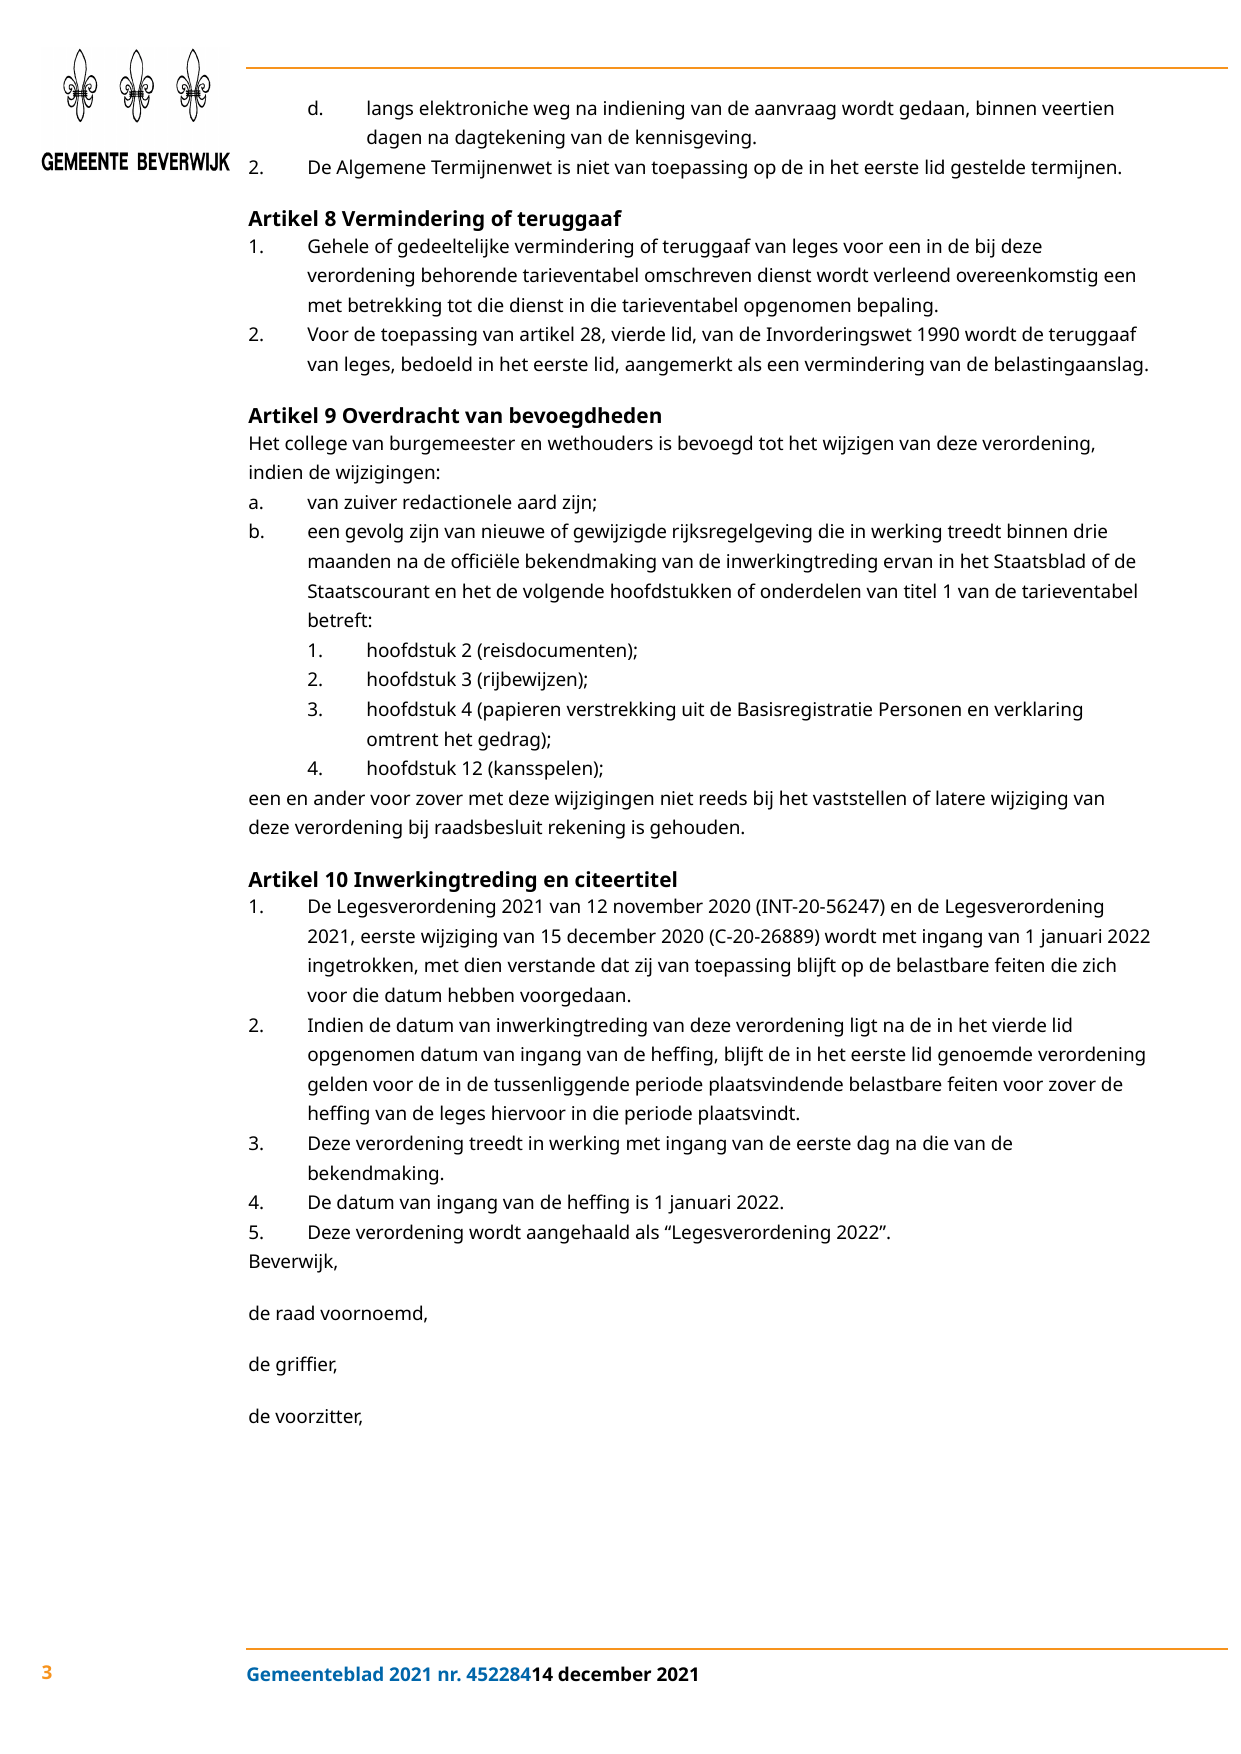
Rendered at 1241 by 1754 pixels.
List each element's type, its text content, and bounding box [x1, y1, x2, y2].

list hoofdstuk 3 (rijbewijzen); [307, 667, 1152, 692]
list Deze verordening treedt in werking met ingang van de eerste dag na die van de bekendmaking. [248, 1130, 1152, 1185]
text Het college van burgemeester en wethouders is bevoegd tot het wijzigen van deze verordening, indien de wijzigingen: [248, 430, 1152, 485]
list van zuiver redactionele aard zijn; [248, 489, 1152, 515]
list Deze verordening wordt aangehaald als “Legesverordening 2022”. [248, 1219, 1152, 1244]
text de griffier, [248, 1351, 1152, 1377]
text Artikel 9 Overdracht van bevoegdheden [248, 402, 1152, 430]
text de voorzitter, [248, 1403, 1152, 1428]
list Gehele of gedeeltelijke vermindering of teruggaaf van leges voor een in de bij deze verordening behorende tarieventabel omschreven dienst wordt verleend overeenkomstig een met betrekking tot die dienst in die tarieventabel opgenomen bepaling. [248, 233, 1152, 318]
text Artikel 8 Vermindering of teruggaaf [248, 204, 1152, 233]
list Indien de datum van inwerkingtreding van deze verordening ligt na de in het vierde lid opgenomen datum van ingang van de heffing, blijft de in het eerste lid genoemde verordening gelden voor de in de tussenliggende periode plaatsvindende belastbare feiten voor zover de heffing van de leges hiervoor in die periode plaatsvindt. [248, 1012, 1152, 1126]
list langs elektroniche weg na indiening van de aanvraag wordt gedaan, binnen veertien dagen na dagtekening van de kennisgeving. [307, 95, 1152, 150]
list hoofdstuk 4 (papieren verstrekking uit de Basisregistratie Personen en verklaring omtrent het gedrag); [307, 696, 1152, 752]
text een en ander voor zover met deze wijzigingen niet reeds bij het vaststellen of latere wijziging van deze verordening bij raadsbesluit rekening is gehouden. [248, 785, 1152, 840]
list hoofdstuk 12 (kansspelen); [307, 755, 1152, 781]
text Beverwijk, [248, 1248, 1152, 1274]
list De Algemene Termijnenwet is niet van toepassing op de in het eerste lid gestelde termijnen. [248, 154, 1152, 180]
text de raad voornoemd, [248, 1300, 1152, 1326]
list De datum van ingang van de heffing is 1 januari 2022. [248, 1189, 1152, 1215]
list hoofdstuk 2 (reisdocumenten); [307, 637, 1152, 663]
text Artikel 10 Inwerkingtreding en citeertitel [248, 865, 1152, 893]
list Voor de toepassing van artikel 28, vierde lid, van de Invorderingswet 1990 wordt de teruggaaf van leges, bedoeld in het eerste lid, aangemerkt als een vermindering van de belastingaanslag. [248, 322, 1152, 377]
list een gevolg zijn van nieuwe of gewijzigde rijksregelgeving die in werking treedt binnen drie maanden na de officiële bekendmaking van de inwerkingtreding ervan in het Staatsblad of de Staatscourant en het de volgende hoofdstukken of onderdelen van titel 1 van de tarieventabel betreft: [248, 519, 1152, 633]
list De Legesverordening 2021 van 12 november 2020 (INT-20-56247) en de Legesverordening 2021, eerste wijziging van 15 december 2020 (C-20-26889) wordt met ingang van 1 januari 2022 ingetrokken, met dien verstande dat zij van toepassing blijft op de belastbare feiten die zich voor die datum hebben voorgedaan. [248, 893, 1152, 1008]
picture [41, 47, 231, 172]
